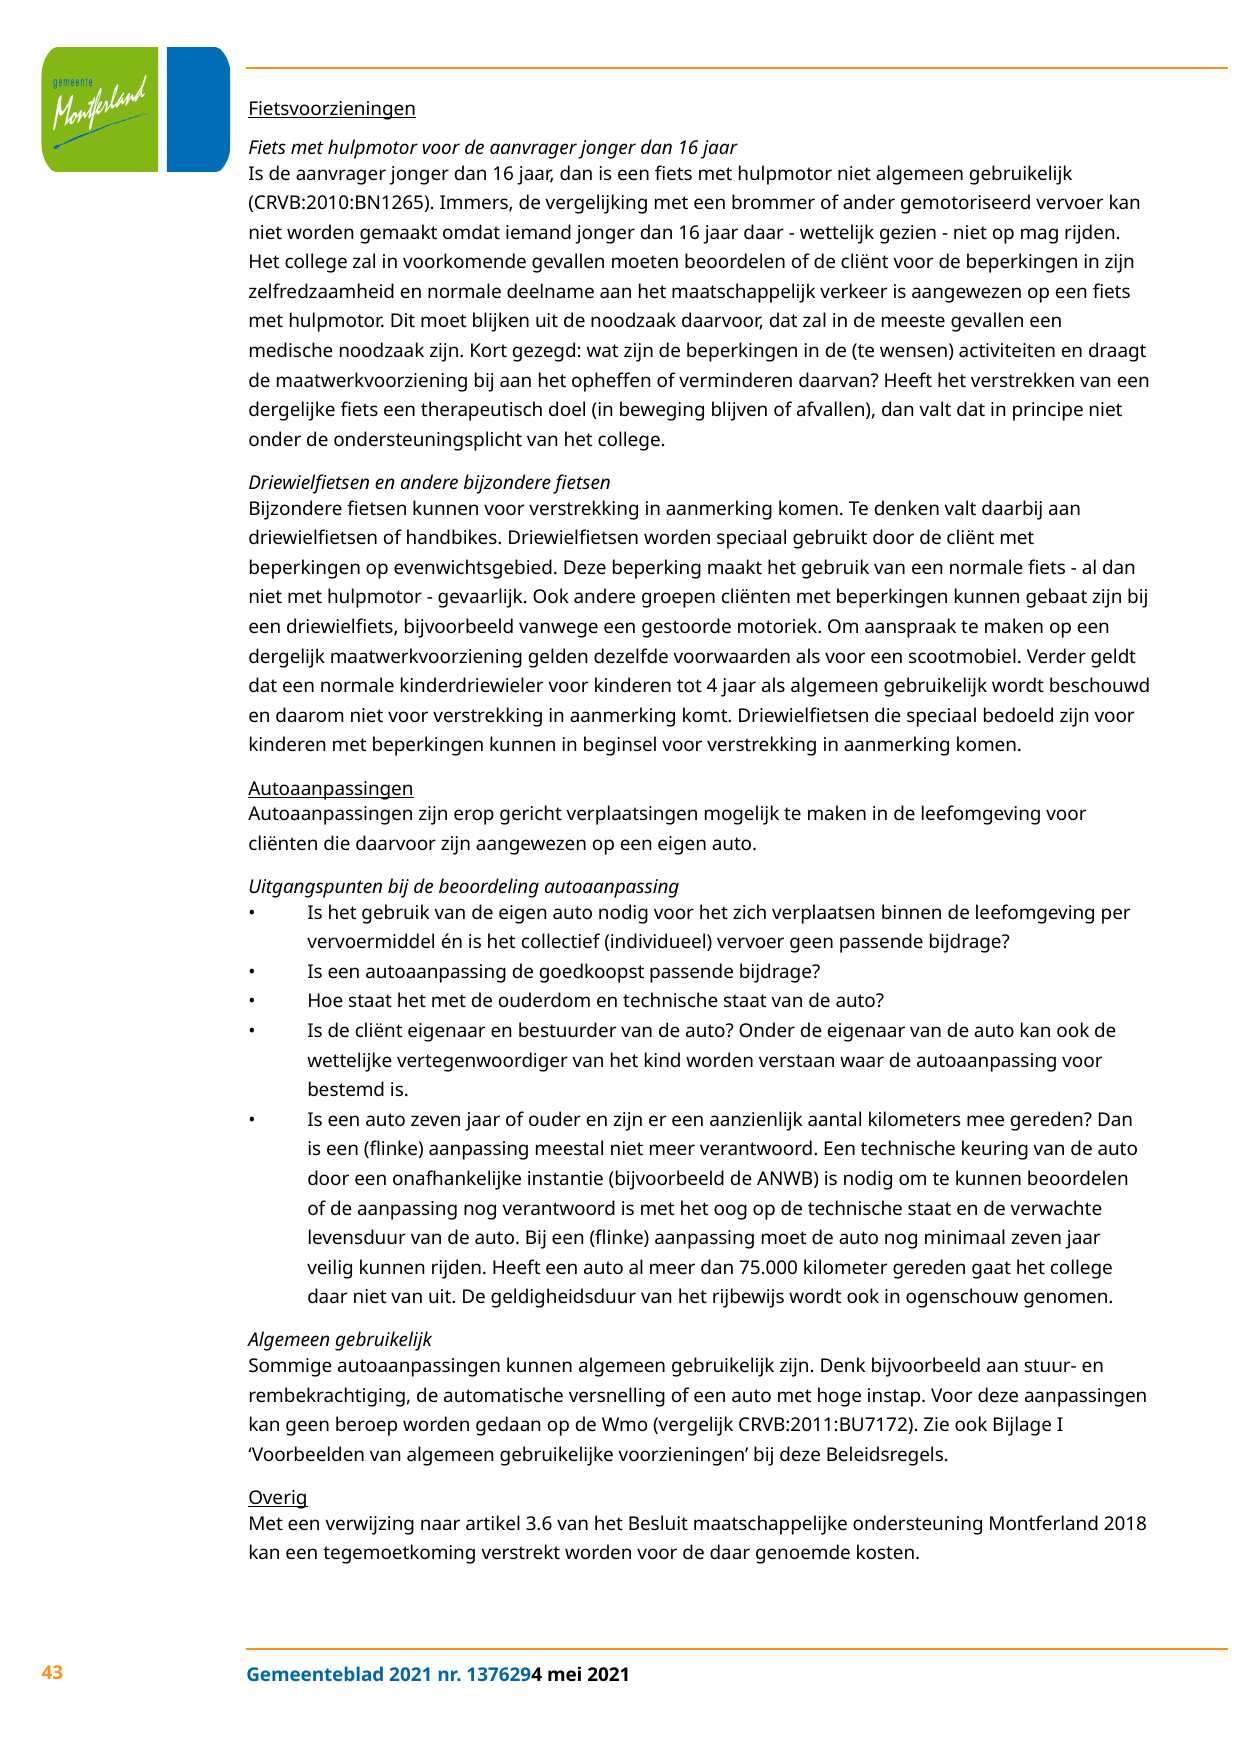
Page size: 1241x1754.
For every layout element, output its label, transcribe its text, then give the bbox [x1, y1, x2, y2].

list Is een auto zeven jaar of ouder en zijn er een aanzienlijk aantal kilometers mee gereden? Dan is een (flinke) aanpassing meestal niet meer verantwoord. Een technische keuring van de auto door een onafhankelijke instantie (bijvoorbeeld de ANWB) is nodig om te kunnen beoordelen of de aanpassing nog verantwoord is met het oog op de technische staat en de verwachte levensduur van de auto. Bij een (flinke) aanpassing moet de auto nog minimaal zeven jaar veilig kunnen rijden. Heeft een auto al meer dan 75.000 kilometer gereden gaat het college daar niet van uit. De geldigheidsduur van het rijbewijs wordt ook in ogenschouw genomen. [248, 1106, 1152, 1309]
text Sommige autoaanpassingen kunnen algemeen gebruikelijk zijn. Denk bijvoorbeeld aan stuur- en rembekrachtiging, de automatische versnelling of een auto met hoge instap. Voor deze aanpassingen kan geen beroep worden gedaan op de Wmo (vergelijk CRVB:2011:BU7172). Zie ook Bijlage I ‘Voorbeelden van algemeen gebruikelijke voorzieningen’ bij deze Beleidsregels. [248, 1352, 1152, 1467]
text Uitgangspunten bij de beoordeling autoaanpassing [248, 873, 1152, 899]
text Fiets met hulpmotor voor de aanvrager jonger dan 16 jaar [248, 134, 1152, 160]
list Is de cliënt eigenaar en bestuurder van de auto? Onder de eigenaar van de auto kan ook de wettelijke vertegenwoordiger van het kind worden verstaan waar de autoaanpassing voor bestemd is. [248, 1017, 1152, 1102]
text Overig [248, 1484, 1152, 1510]
text Autoaanpassingen zijn erop gericht verplaatsingen mogelijk te maken in de leefomgeving voor cliënten die daarvoor zijn aangewezen op een eigen auto. [248, 800, 1152, 856]
text Is de aanvrager jonger dan 16 jaar, dan is een fiets met hulpmotor niet algemeen gebruikelijk (CRVB:2010:BN1265). Immers, de vergelijking met een brommer of ander gemotoriseerd vervoer kan niet worden gemaakt omdat iemand jonger dan 16 jaar daar - wettelijk gezien - niet op mag rijden. Het college zal in voorkomende gevallen moeten beoordelen of de cliënt voor de beperkingen in zijn zelfredzaamheid en normale deelname aan het maatschappelijk verkeer is aangewezen op een fiets met hulpmotor. Dit moet blijken uit de noodzaak daarvoor, dat zal in de meeste gevallen een medische noodzaak zijn. Kort gezegd: wat zijn de beperkingen in de (te wensen) activiteiten en draagt de maatwerkvoorziening bij aan het opheffen of verminderen daarvan? Heeft het verstrekken van een dergelijke fiets een therapeutisch doel (in beweging blijven of afvallen), dan valt dat in principe niet onder de ondersteuningsplicht van het college. [248, 160, 1152, 452]
list Hoe staat het met de ouderdom en technische staat van de auto? [248, 988, 1152, 1013]
list Is een autoaanpassing de goedkoopst passende bijdrage? [248, 958, 1152, 984]
picture [41, 47, 231, 172]
text Met een verwijzing naar artikel 3.6 van het Besluit maatschappelijke ondersteuning Montferland 2018 kan een tegemoetkoming verstrekt worden voor de daar genoemde kosten. [248, 1510, 1152, 1565]
text Fietsvoorzieningen [248, 95, 1152, 121]
text Autoaanpassingen [248, 775, 1152, 800]
text Algemeen gebruikelijk [248, 1327, 1152, 1352]
text Bijzondere fietsen kunnen voor verstrekking in aanmerking komen. Te denken valt daarbij aan driewielfietsen of handbikes. Driewielfietsen worden speciaal gebruikt door de cliënt met beperkingen op evenwichtsgebied. Deze beperking maakt het gebruik van een normale fiets - al dan niet met hulpmotor - gevaarlijk. Ook andere groepen cliënten met beperkingen kunnen gebaat zijn bij een driewielfiets, bijvoorbeeld vanwege een gestoorde motoriek. Om aanspraak te maken op een dergelijk maatwerkvoorziening gelden dezelfde voorwaarden als voor een scootmobiel. Verder geldt dat een normale kinderdriewieler voor kinderen tot 4 jaar als algemeen gebruikelijk wordt beschouwd en daarom niet voor verstrekking in aanmerking komt. Driewielfietsen die speciaal bedoeld zijn voor kinderen met beperkingen kunnen in beginsel voor verstrekking in aanmerking komen. [248, 495, 1152, 757]
list Is het gebruik van de eigen auto nodig voor het zich verplaatsen binnen de leefomgeving per vervoermiddel én is het collectief (individueel) vervoer geen passende bijdrage? [248, 899, 1152, 954]
text Driewielfietsen en andere bijzondere fietsen [248, 469, 1152, 495]
